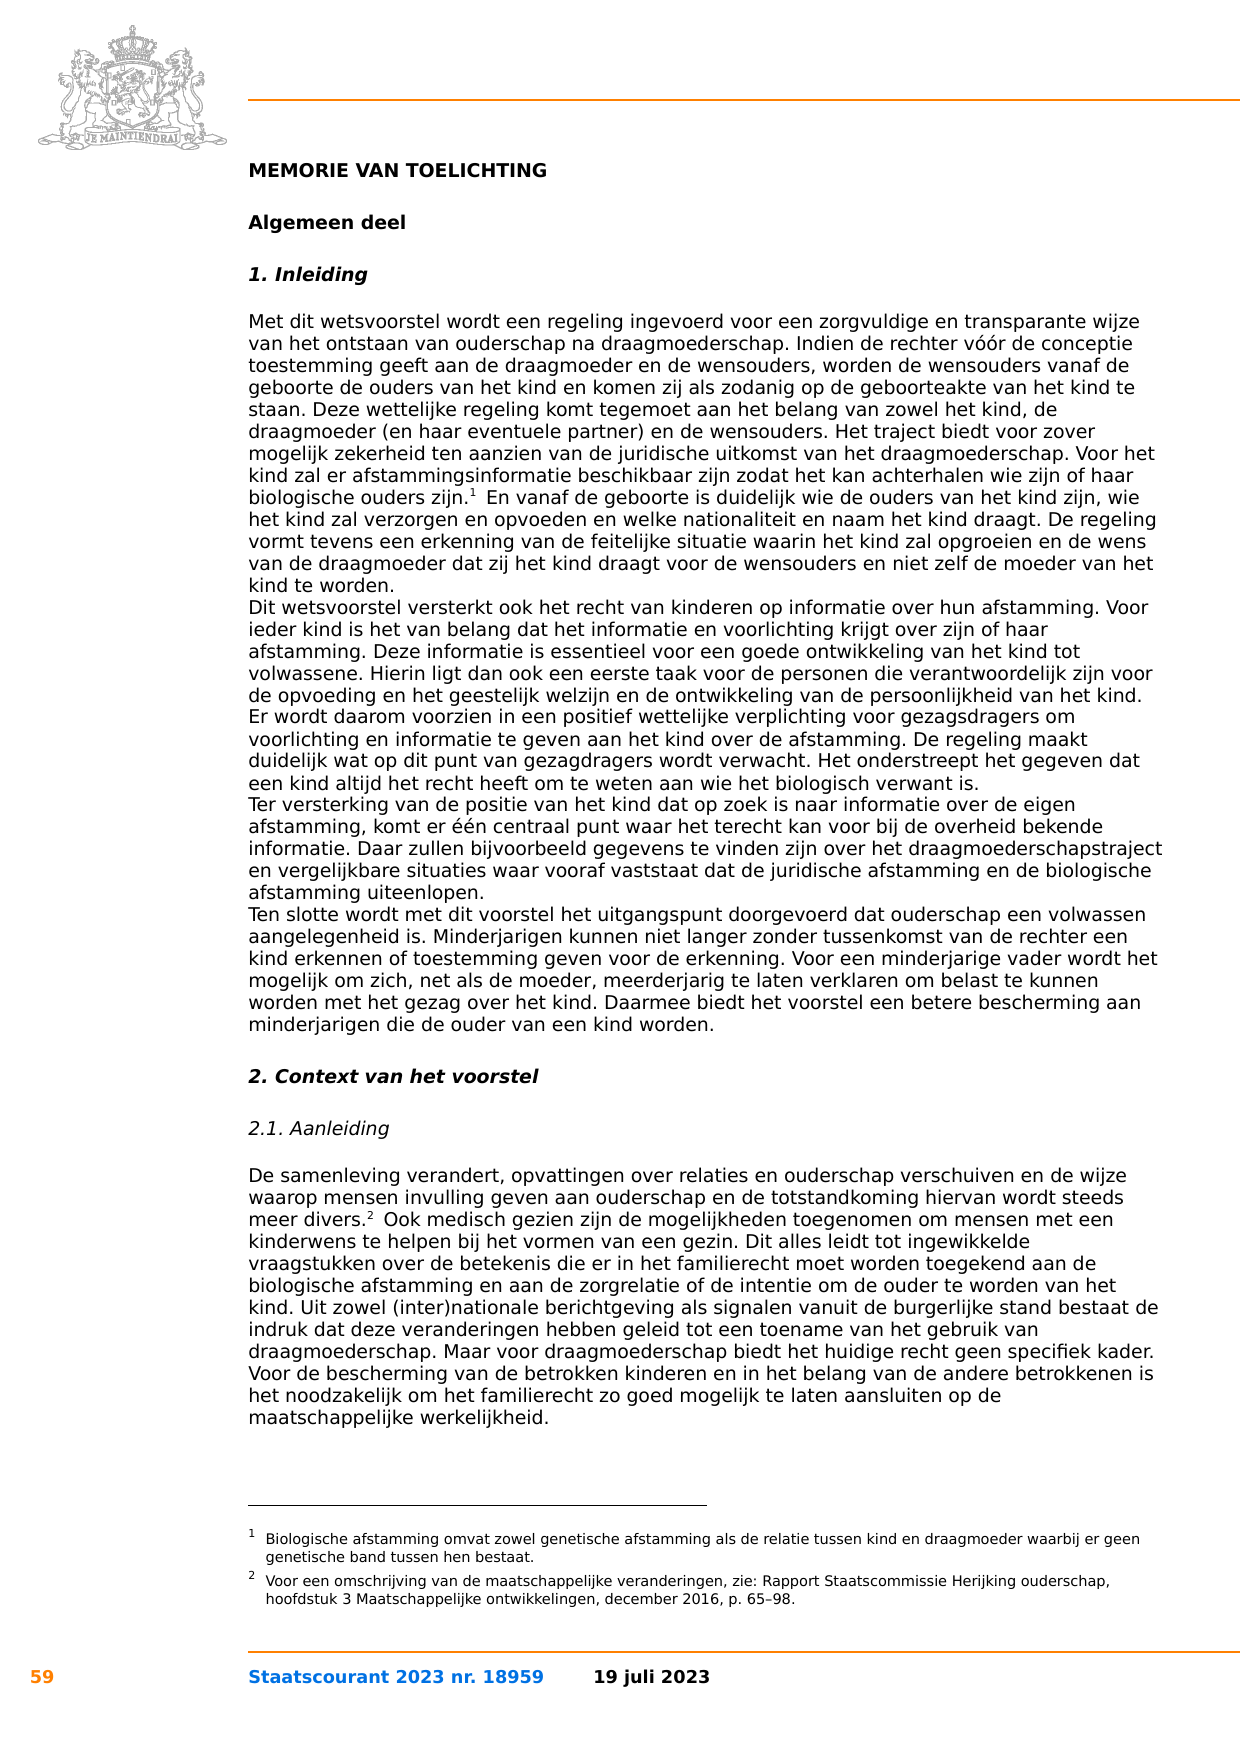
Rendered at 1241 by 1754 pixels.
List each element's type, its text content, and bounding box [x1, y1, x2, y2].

text Ter versterking van de positie van het kind dat op zoek is naar informatie over de eigen afstamming, komt er één centraal punt waar het terecht kan voor bij de overheid bekende informatie. Daar zullen bijvoorbeeld gegevens te vinden zijn over het draagmoederschapstraject en vergelijkbare situaties waar vooraf vaststaat dat de juridische afstamming en de biologische afstamming uiteenlopen. [248, 794, 1163, 904]
text De samenleving verandert, opvattingen over relaties en ouderschap verschuiven en de wijze waarop mensen invulling geven aan ouderschap en de totstandkoming hiervan wordt steeds meer divers. Ook medisch gezien zijn de mogelijkheden toegenomen om mensen met een kinderwens te helpen bij het vormen van een gezin. Dit alles leidt tot ingewikkelde vraagstukken over de betekenis die er in het familierecht moet worden toegekend aan de biologische afstamming en aan de zorgrelatie of de intentie om de ouder te worden van het kind. Uit zowel (inter)nationale berichtgeving als signalen vanuit de burgerlijke stand bestaat de indruk dat deze veranderingen hebben geleid tot een toename van het gebruik van draagmoederschap. Maar voor draagmoederschap biedt het huidige recht geen specifiek kader. Voor de bescherming van de betrokken kinderen en in het belang van de andere betrokkenen is het noodzakelijk om het familierecht zo goed mogelijk te laten aansluiten op de maatschappelijke werkelijkheid. [248, 1165, 1163, 1429]
text Met dit wetsvoorstel wordt een regeling ingevoerd voor een zorgvuldige en transparante wijze van het ontstaan van ouderschap na draagmoederschap. Indien de rechter vóór de conceptie toestemming geeft aan de draagmoeder en de wensouders, worden de wensouders vanaf de geboorte de ouders van het kind en komen zij als zodanig op de geboorteakte van het kind te staan. Deze wettelijke regeling komt tegemoet aan het belang van zowel het kind, de draagmoeder (en haar eventuele partner) en de wensouders. Het traject biedt voor zover mogelijk zekerheid ten aanzien van de juridische uitkomst van het draagmoederschap. Voor het kind zal er afstammingsinformatie beschikbaar zijn zodat het kan achterhalen wie zijn of haar biologische ouders zijn. En vanaf de geboorte is duidelijk wie de ouders van het kind zijn, wie het kind zal verzorgen en opvoeden en welke nationaliteit en naam het kind draagt. De regeling vormt tevens een erkenning van de feitelijke situatie waarin het kind zal opgroeien en de wens van de draagmoeder dat zij het kind draagt voor de wensouders en niet zelf de moeder van het kind te worden. [248, 311, 1163, 597]
picture [38, 25, 227, 150]
text Ten slotte wordt met dit voorstel het uitgangspunt doorgevoerd dat ouderschap een volwassen aangelegenheid is. Minderjarigen kunnen niet langer zonder tussenkomst van de rechter een kind erkennen of toestemming geven voor de erkenning. Voor een minderjarige vader wordt het mogelijk om zich, net als de moeder, meerderjarig te laten verklaren om belast te kunnen worden met het gezag over het kind. Daarmee biedt het voorstel een betere bescherming aan minderjarigen die de ouder van een kind worden. [248, 904, 1163, 1036]
subtitle 1. Inleiding [248, 264, 1163, 286]
text Voor een omschrijving van de maatschappelijke veranderingen, zie: Rapport Staatscommissie Herijking ouderschap, hoofdstuk 3 Maatschappelijke ontwikkelingen, december 2016, p. 65–98. [248, 1569, 1163, 1608]
subtitle 2.1. Aanleiding [248, 1118, 1163, 1140]
subtitle MEMORIE VAN TOELICHTING [248, 160, 1163, 182]
subtitle 2. Context van het voorstel [248, 1066, 1163, 1088]
text Dit wetsvoorstel versterkt ook het recht van kinderen op informatie over hun afstamming. Voor ieder kind is het van belang dat het informatie en voorlichting krijgt over zijn of haar afstamming. Deze informatie is essentieel voor een goede ontwikkeling van het kind tot volwassene. Hierin ligt dan ook een eerste taak voor de personen die verantwoordelijk zijn voor de opvoeding en het geestelijk welzijn en de ontwikkeling van de persoonlijkheid van het kind. Er wordt daarom voorzien in een positief wettelijke verplichting voor gezagsdragers om voorlichting en informatie te geven aan het kind over de afstamming. De regeling maakt duidelijk wat op dit punt van gezagdragers wordt verwacht. Het onderstreept het gegeven dat een kind altijd het recht heeft om te weten aan wie het biologisch verwant is. [248, 597, 1163, 794]
subtitle Algemeen deel [248, 212, 1163, 234]
text Biologische afstamming omvat zowel genetische afstamming als de relatie tussen kind en draagmoeder waarbij er geen genetische band tussen hen bestaat. [248, 1527, 1163, 1566]
